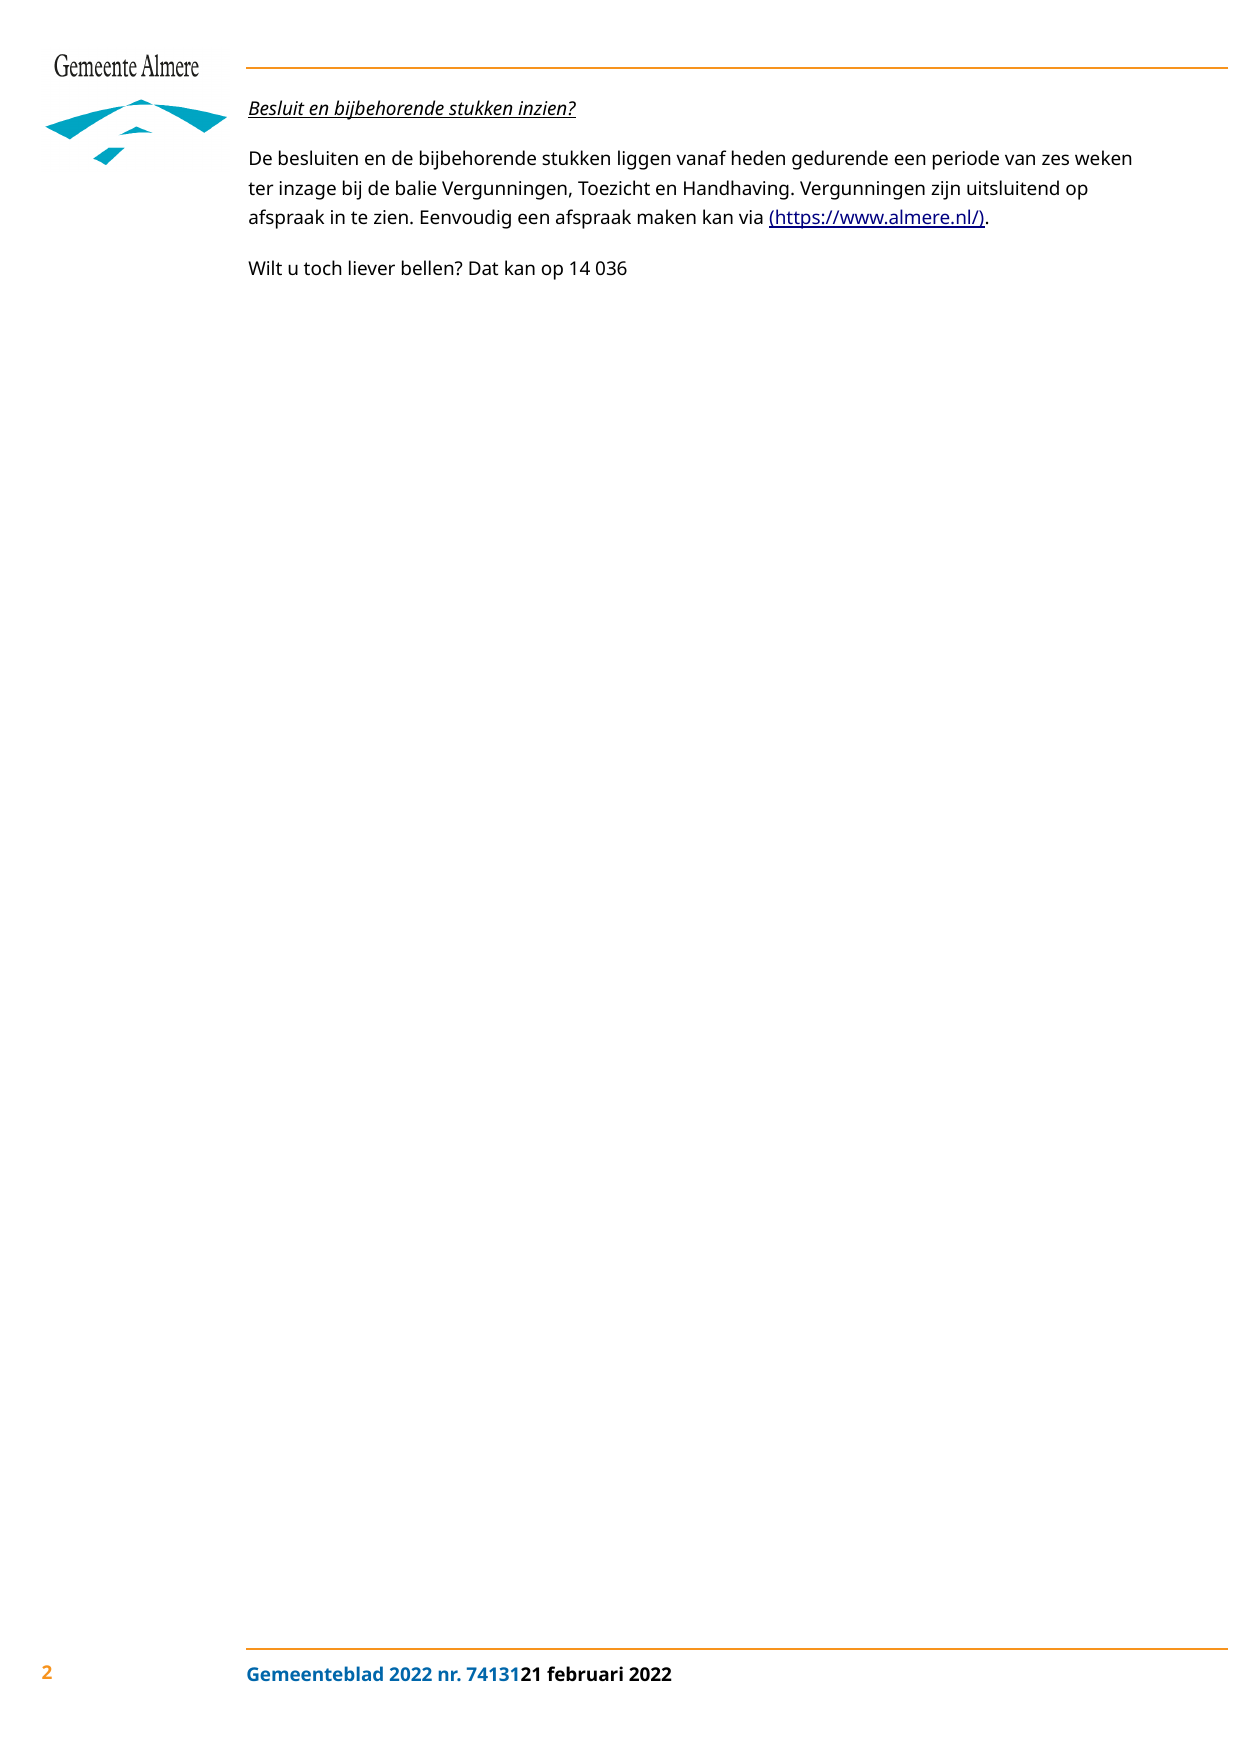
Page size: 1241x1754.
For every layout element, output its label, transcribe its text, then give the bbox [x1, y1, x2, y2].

text De besluiten en de bijbehorende stukken liggen vanaf heden gedurende een periode van zes weken ter inzage bij de balie Vergunningen, Toezicht en Handhaving. Vergunningen zijn uitsluitend op afspraak in te zien. Eenvoudig een afspraak maken kan via (https://www.almere.nl/). [248, 145, 1152, 230]
text Wilt u toch liever bellen? Dat kan op 14 036 [248, 255, 1152, 281]
picture [41, 47, 231, 172]
text Besluit en bijbehorende stukken inzien? [248, 95, 1152, 121]
